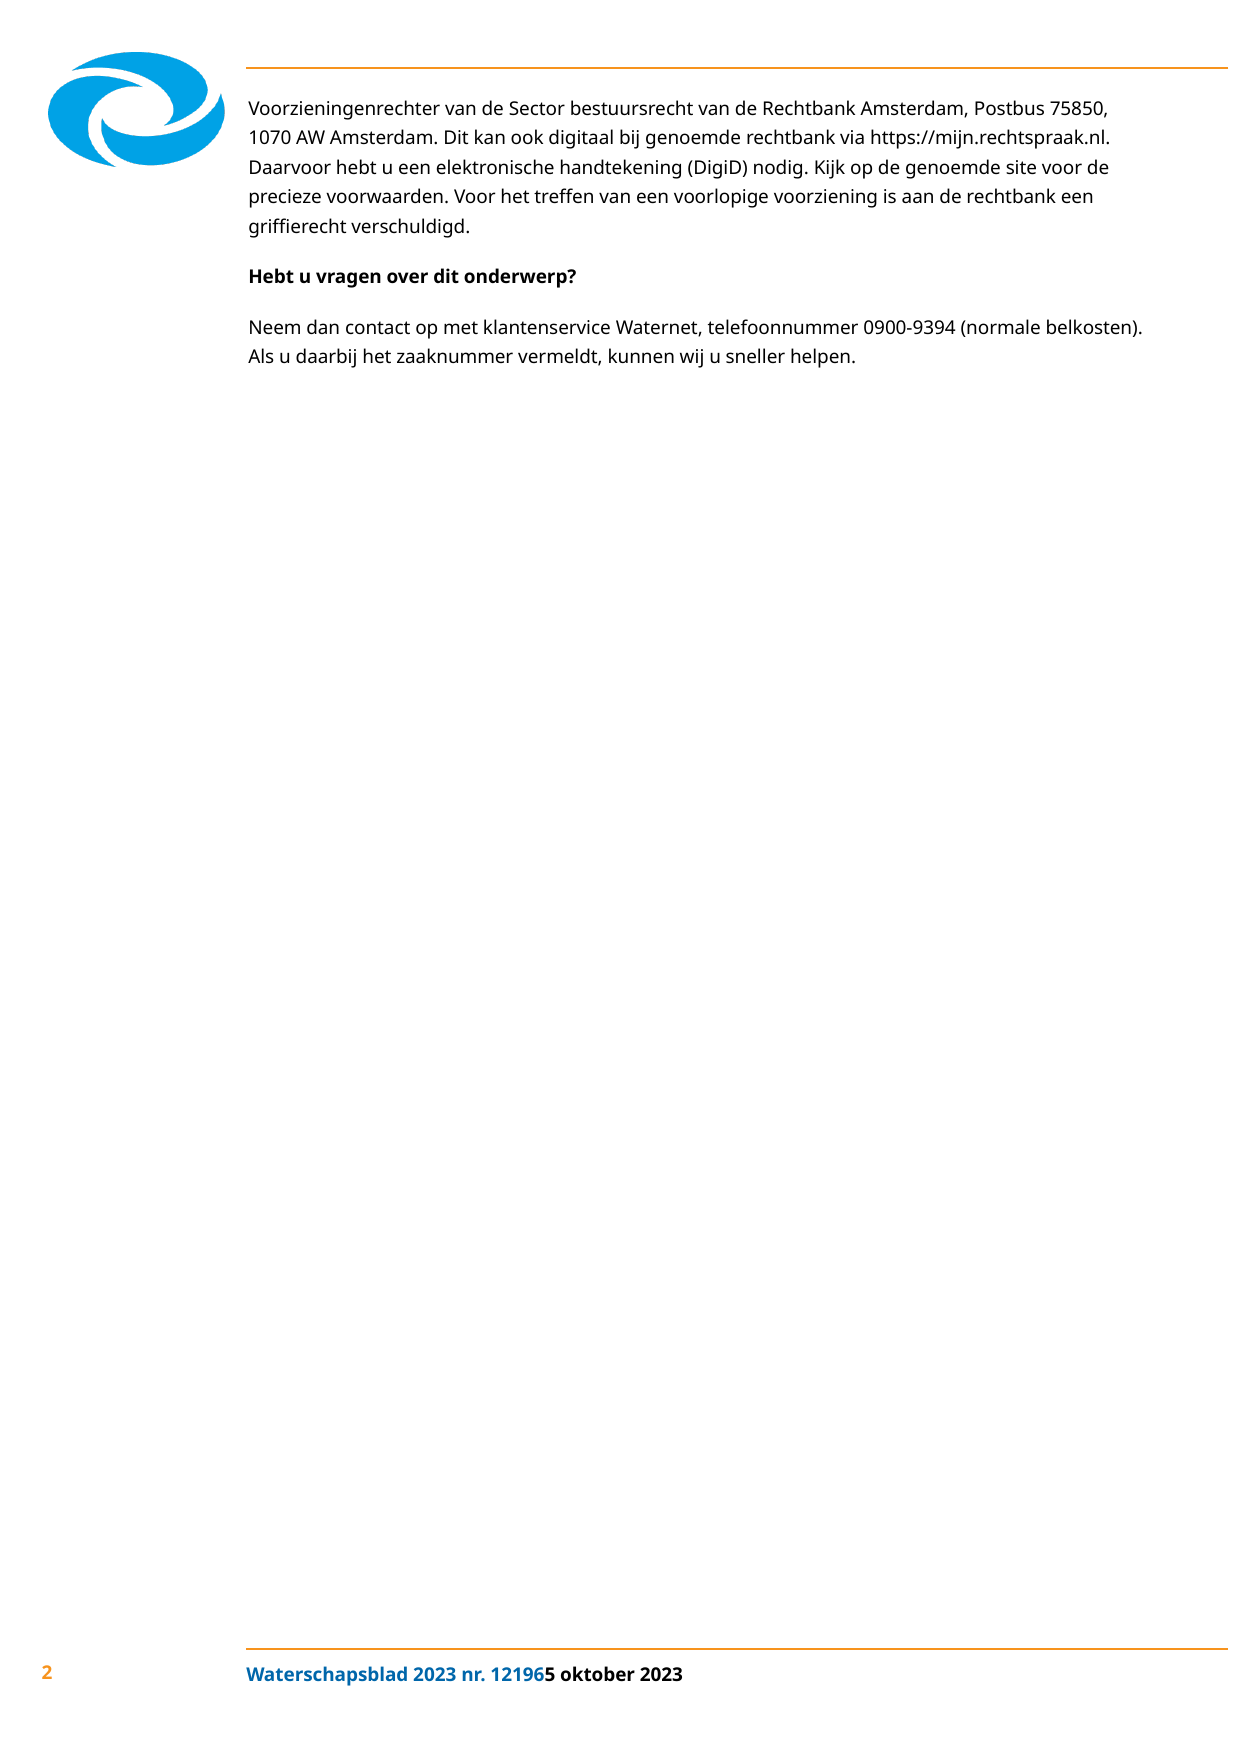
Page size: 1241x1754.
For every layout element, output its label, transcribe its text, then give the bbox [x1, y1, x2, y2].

text Hebt u vragen over dit onderwerp? [248, 263, 1152, 289]
picture [41, 47, 231, 172]
text Voorzieningenrechter van de Sector bestuursrecht van de Rechtbank Amsterdam, Postbus 75850, 1070 AW Amsterdam. Dit kan ook digitaal bij genoemde rechtbank via https://mijn.rechtspraak.nl. Daarvoor hebt u een elektronische handtekening (DigiD) nodig. Kijk op de genoemde site voor de precieze voorwaarden. Voor het treffen van een voorlopige voorziening is aan de rechtbank een griffierecht verschuldigd. [248, 95, 1152, 239]
text Neem dan contact op met klantenservice Waternet, telefoonnummer 0900-9394 (normale belkosten). Als u daarbij het zaaknummer vermeldt, kunnen wij u sneller helpen. [248, 314, 1152, 369]
